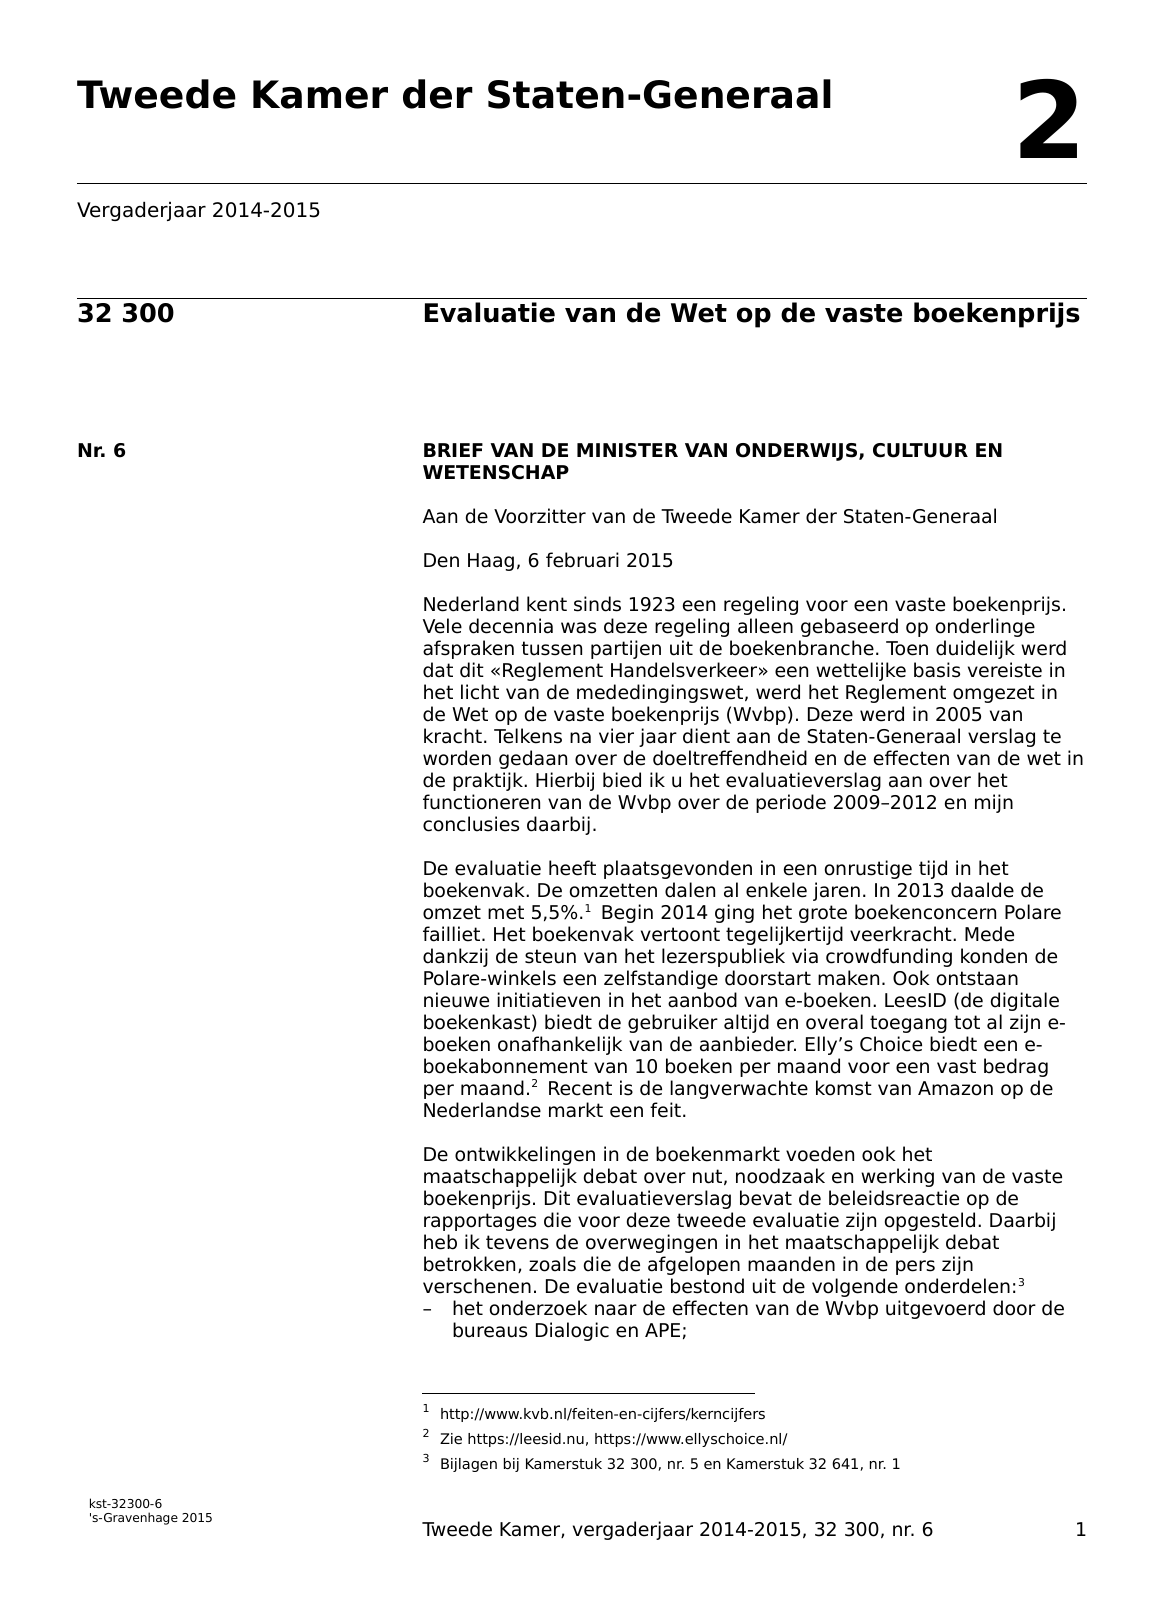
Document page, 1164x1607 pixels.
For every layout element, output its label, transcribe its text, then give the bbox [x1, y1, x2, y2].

text De ontwikkelingen in de boekenmarkt voeden ook het maatschappelijk debat over nut, noodzaak en werking van de vaste boekenprijs. Dit evaluatieverslag bevat de beleidsreactie op de rapportages die voor deze tweede evaluatie zijn opgesteld. Daarbij heb ik tevens de overwegingen in het maatschappelijk debat betrokken, zoals die de afgelopen maanden in de pers zijn verschenen. De evaluatie bestond uit de volgende onderdelen: [422, 1144, 1087, 1298]
text De evaluatie heeft plaatsgevonden in een onrustige tijd in het boekenvak. De omzetten dalen al enkele jaren. In 2013 daalde de omzet met 5,5%. Begin 2014 ging het grote boekenconcern Polare failliet. Het boekenvak vertoont tegelijkertijd veerkracht. Mede dankzij de steun van het lezerspubliek via crowdfunding konden de Polare-winkels een zelfstandige doorstart maken. Ook ontstaan nieuwe initiatieven in het aanbod van e-boeken. LeesID (de digitale boekenkast) biedt de gebruiker altijd en overal toegang tot al zijn e-boeken onafhankelijk van de aanbieder. Elly’s Choice biedt een e-boekabonnement van 10 boeken per maand voor een vast bedrag per maand. Recent is de langverwachte komst van Amazon op de Nederlandse markt een feit. [422, 858, 1087, 1122]
text Den Haag, 6 februari 2015 [422, 550, 1087, 572]
text Aan de Voorzitter van de Tweede Kamer der Staten-Generaal [422, 506, 1087, 528]
text http://www.kvb.nl/feiten-en-cijfers/kerncijfers [422, 1402, 1087, 1424]
text 's-Gravenhage 2015 [88, 1511, 323, 1525]
text Zie https://leesid.nu, https://www.ellyschoice.nl/ [422, 1427, 1087, 1449]
text Nederland kent sinds 1923 een regeling voor een vaste boekenprijs. Vele decennia was deze regeling alleen gebaseerd op onderlinge afspraken tussen partijen uit de boekenbranche. Toen duidelijk werd dat dit «Reglement Handelsverkeer» een wettelijke basis vereiste in het licht van de mededingingswet, werd het Reglement omgezet in de Wet op de vaste boekenprijs (Wvbp). Deze werd in 2005 van kracht. Telkens na vier jaar dient aan de Staten-Generaal verslag te worden gedaan over de doeltreffendheid en de effecten van de wet in de praktijk. Hierbij bied ik u het evaluatieverslag aan over het functioneren van de Wvbp over de periode 2009–2012 en mijn conclusies daarbij. [422, 594, 1087, 836]
table_cell Vergaderjaar 2014-2015 [77, 184, 1087, 298]
table_header 2 [886, 59, 1087, 183]
subtitle 32 300 Evaluatie van de Wet op de vaste boekenprijs [77, 299, 1087, 329]
text Bijlagen bij Kamerstuk 32 300, nr. 5 en Kamerstuk 32 641, nr. 1 [422, 1452, 1087, 1474]
text – het onderzoek naar de effecten van de Wvbp uitgevoerd door de bureaus Dialogic en APE; [422, 1298, 1087, 1342]
text kst-32300-6 [88, 1497, 323, 1511]
subtitle Nr. 6 BRIEF VAN DE MINISTER VAN ONDERWIJS, CULTUUR EN WETENSCHAP [77, 440, 1087, 484]
table_header Tweede Kamer der Staten-Generaal [77, 59, 886, 183]
